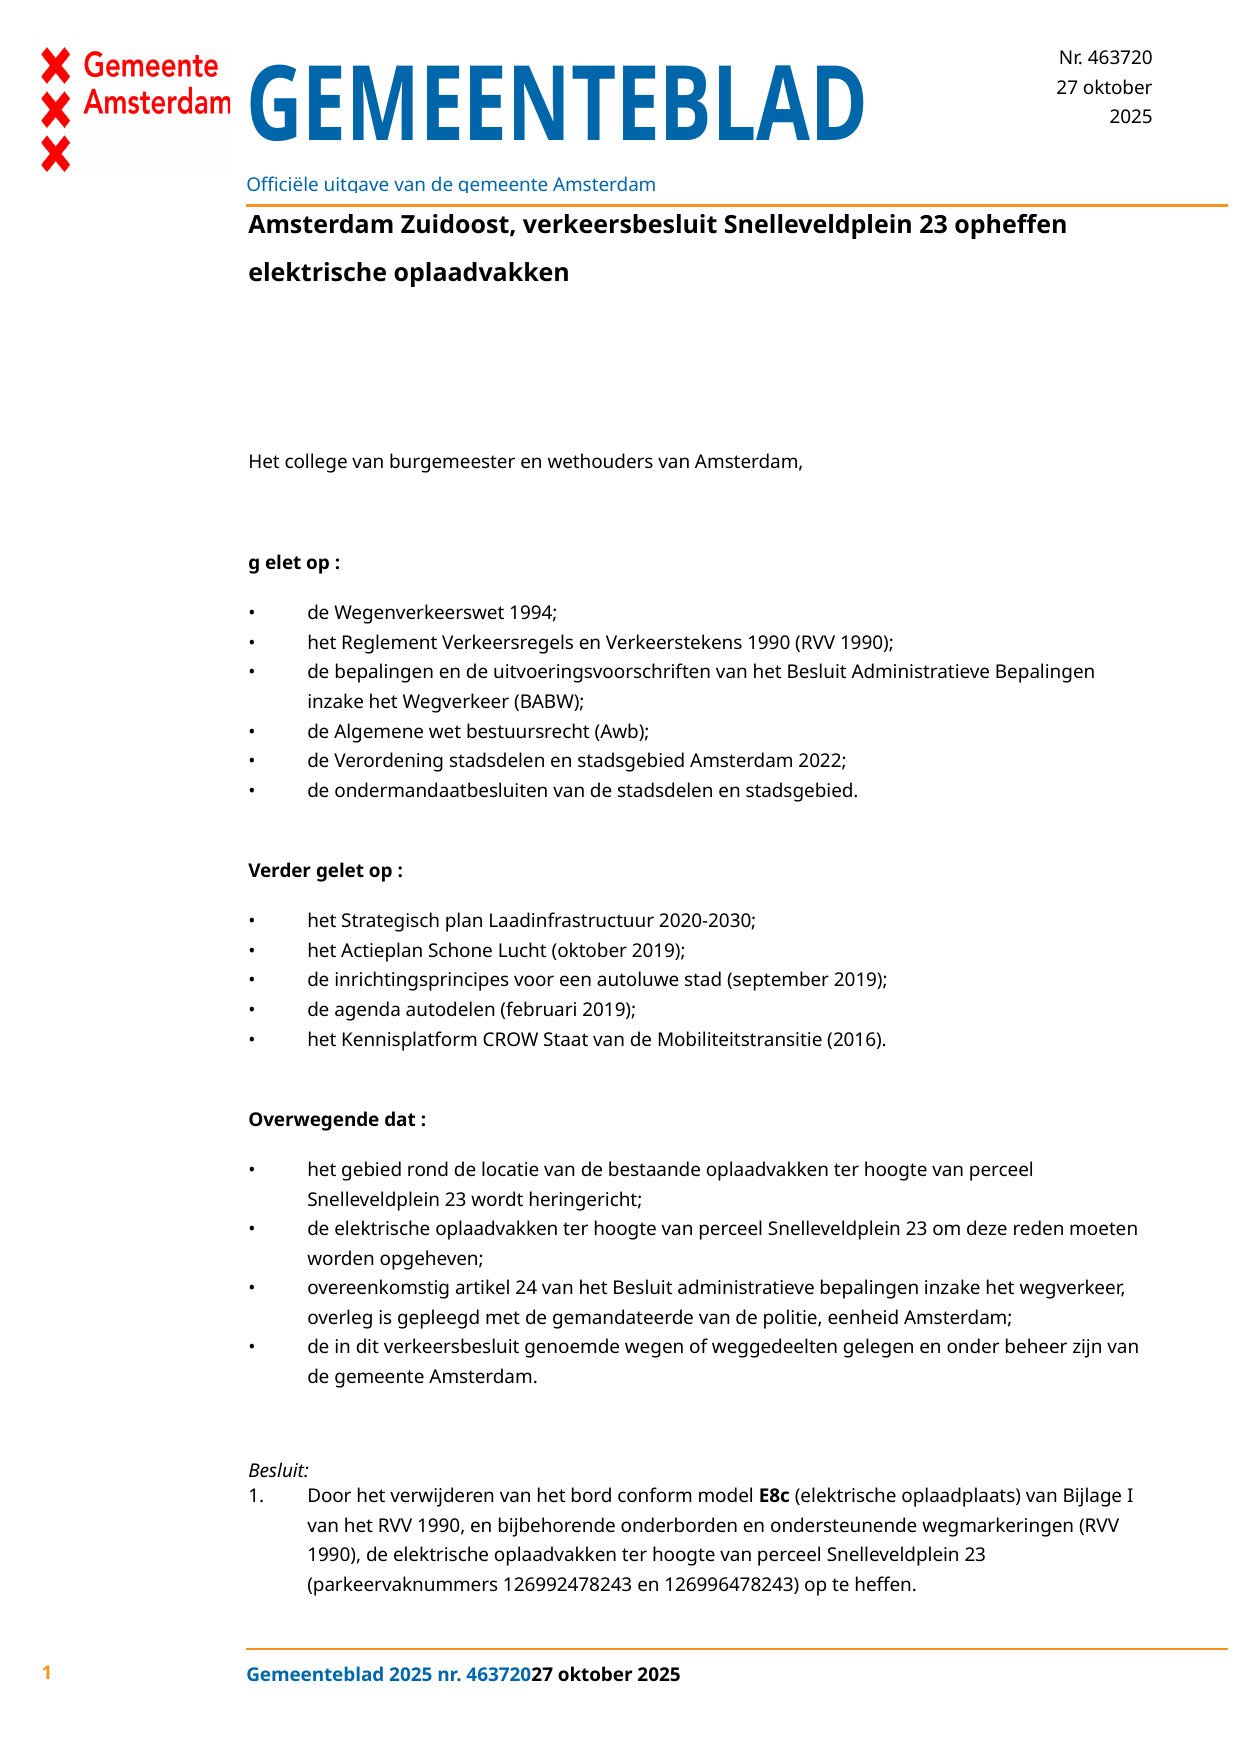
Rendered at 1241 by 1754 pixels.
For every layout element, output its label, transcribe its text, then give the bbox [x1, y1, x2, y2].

list de ondermandaatbesluiten van de stadsdelen en stadsgebied. [248, 777, 1152, 803]
list de Wegenverkeerswet 1994; [248, 599, 1152, 625]
list de agenda autodelen (februari 2019); [248, 996, 1152, 1022]
list het Kennisplatform CROW Staat van de Mobiliteitstransitie (2016). [248, 1026, 1152, 1051]
list Door het verwijderen van het bord conform model E8c (elektrische oplaadplaats) van Bijlage I van het RVV 1990, en bijbehorende onderborden en ondersteunende wegmarkeringen (RVV 1990), de elektrische oplaadvakken ter hoogte van perceel Snelleveldplein 23 (parkeervaknummers 126992478243 en 126996478243) op te heffen. [248, 1482, 1152, 1597]
list het gebied rond de locatie van de bestaande oplaadvakken ter hoogte van perceel Snelleveldplein 23 wordt heringericht; [248, 1156, 1152, 1211]
list het Strategisch plan Laadinfrastructuur 2020-2030; [248, 907, 1152, 933]
list de Algemene wet bestuursrecht (Awb); [248, 718, 1152, 743]
list de bepalingen en de uitvoeringsvoorschriften van het Besluit Administratieve Bepalingen inzake het Wegverkeer (BABW); [248, 659, 1152, 714]
text Verder gelet op : [248, 857, 1152, 883]
picture [41, 47, 231, 172]
text Besluit: [248, 1457, 1152, 1482]
list het Reglement Verkeersregels en Verkeerstekens 1990 (RVV 1990); [248, 629, 1152, 655]
text Het college van burgemeester en wethouders van Amsterdam, [248, 448, 1152, 474]
list de Verordening stadsdelen en stadsgebied Amsterdam 2022; [248, 747, 1152, 773]
list de inrichtingsprincipes voor een autoluwe stad (september 2019); [248, 967, 1152, 992]
list overeenkomstig artikel 24 van het Besluit administratieve bepalingen inzake het wegverkeer, overleg is gepleegd met de gemandateerde van de politie, eenheid Amsterdam; [248, 1274, 1152, 1330]
list de in dit verkeersbesluit genoemde wegen of weggedeelten gelegen en onder beheer zijn van de gemeente Amsterdam. [248, 1334, 1152, 1389]
text Overwegende dat : [248, 1106, 1152, 1131]
list de elektrische oplaadvakken ter hoogte van perceel Snelleveldplein 23 om deze reden moeten worden opgeheven; [248, 1215, 1152, 1271]
text g elet op : [248, 549, 1152, 575]
list het Actieplan Schone Lucht (oktober 2019); [248, 937, 1152, 963]
text Amsterdam Zuidoost, verkeersbesluit Snelleveldplein 23 opheffen elektrische oplaadvakken [248, 207, 1152, 288]
